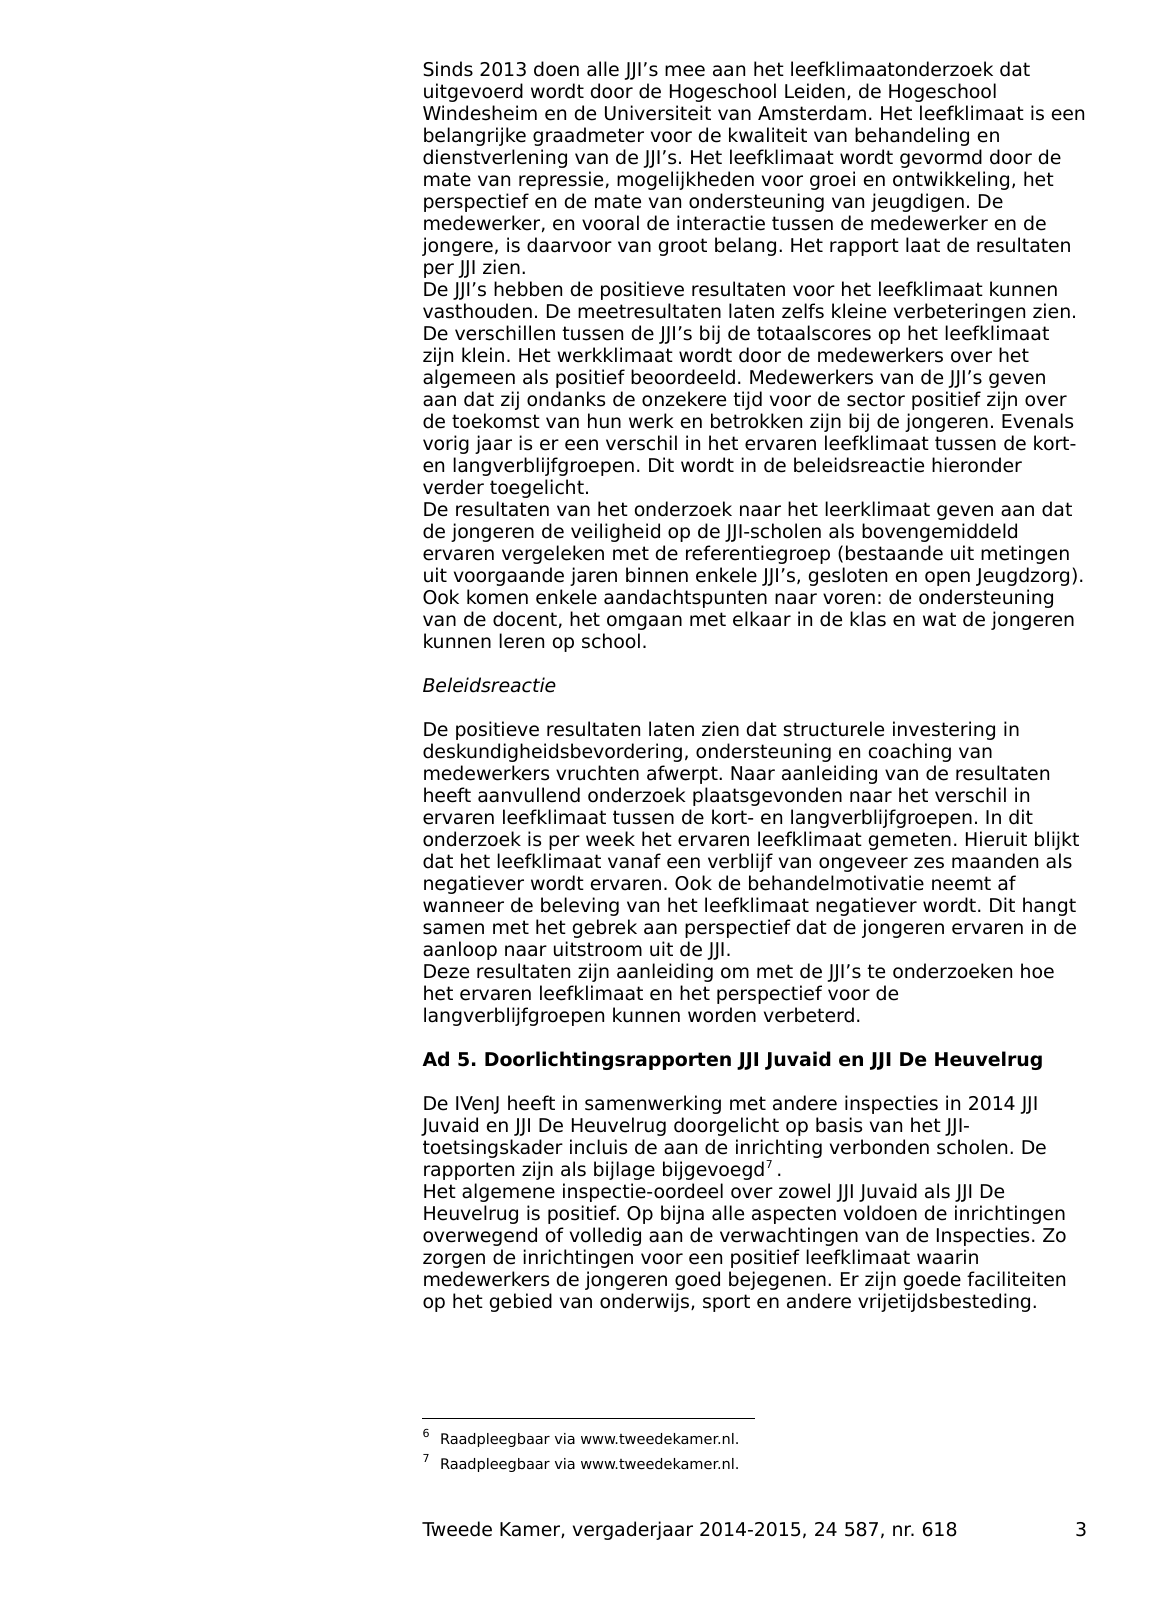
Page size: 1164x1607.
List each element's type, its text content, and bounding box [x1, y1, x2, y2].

text Raadpleegbaar via www.tweedekamer.nl. [422, 1427, 1087, 1449]
text Het algemene inspectie-oordeel over zowel JJI Juvaid als JJI De Heuvelrug is positief. Op bijna alle aspecten voldoen de inrichtingen overwegend of volledig aan de verwachtingen van de Inspecties. Zo zorgen de inrichtingen voor een positief leefklimaat waarin medewerkers de jongeren goed bejegenen. Er zijn goede faciliteiten op het gebied van onderwijs, sport en andere vrijetijdsbesteding. [422, 1181, 1087, 1313]
text De IVenJ heeft in samenwerking met andere inspecties in 2014 JJI Juvaid en JJI De Heuvelrug doorgelicht op basis van het JJI-toetsingskader incluis de aan de inrichting verbonden scholen. De rapporten zijn als bijlage bijgevoegd. [422, 1093, 1087, 1181]
text Sinds 2013 doen alle JJI’s mee aan het leefklimaatonderzoek dat uitgevoerd wordt door de Hogeschool Leiden, de Hogeschool Windesheim en de Universiteit van Amsterdam. Het leefklimaat is een belangrijke graadmeter voor de kwaliteit van behandeling en dienstverlening van de JJI’s. Het leefklimaat wordt gevormd door de mate van repressie, mogelijkheden voor groei en ontwikkeling, het perspectief en de mate van ondersteuning van jeugdigen. De medewerker, en vooral de interactie tussen de medewerker en de jongere, is daarvoor van groot belang. Het rapport laat de resultaten per JJI zien. [422, 59, 1087, 279]
subtitle Ad 5. Doorlichtingsrapporten JJI Juvaid en JJI De Heuvelrug [422, 1049, 1087, 1071]
text De positieve resultaten laten zien dat structurele investering in deskundigheidsbevordering, ondersteuning en coaching van medewerkers vruchten afwerpt. Naar aanleiding van de resultaten heeft aanvullend onderzoek plaatsgevonden naar het verschil in ervaren leefklimaat tussen de kort- en langverblijfgroepen. In dit onderzoek is per week het ervaren leefklimaat gemeten. Hieruit blijkt dat het leefklimaat vanaf een verblijf van ongeveer zes maanden als negatiever wordt ervaren. Ook de behandelmotivatie neemt af wanneer de beleving van het leefklimaat negatiever wordt. Dit hangt samen met het gebrek aan perspectief dat de jongeren ervaren in de aanloop naar uitstroom uit de JJI. [422, 719, 1087, 961]
subtitle Beleidsreactie [422, 675, 1087, 697]
text De resultaten van het onderzoek naar het leerklimaat geven aan dat de jongeren de veiligheid op de JJI-scholen als bovengemiddeld ervaren vergeleken met de referentiegroep (bestaande uit metingen uit voorgaande jaren binnen enkele JJI’s, gesloten en open Jeugdzorg). Ook komen enkele aandachtspunten naar voren: de ondersteuning van de docent, het omgaan met elkaar in de klas en wat de jongeren kunnen leren op school. [422, 499, 1087, 652]
text Deze resultaten zijn aanleiding om met de JJI’s te onderzoeken hoe het ervaren leefklimaat en het perspectief voor de langverblijfgroepen kunnen worden verbeterd. [422, 961, 1087, 1027]
text De JJI’s hebben de positieve resultaten voor het leefklimaat kunnen vasthouden. De meetresultaten laten zelfs kleine verbeteringen zien. De verschillen tussen de JJI’s bij de totaalscores op het leefklimaat zijn klein. Het werkklimaat wordt door de medewerkers over het algemeen als positief beoordeeld. Medewerkers van de JJI’s geven aan dat zij ondanks de onzekere tijd voor de sector positief zijn over de toekomst van hun werk en betrokken zijn bij de jongeren. Evenals vorig jaar is er een verschil in het ervaren leefklimaat tussen de kort- en langverblijfgroepen. Dit wordt in de beleidsreactie hieronder verder toegelicht. [422, 279, 1087, 499]
text Raadpleegbaar via www.tweedekamer.nl. [422, 1452, 1087, 1474]
